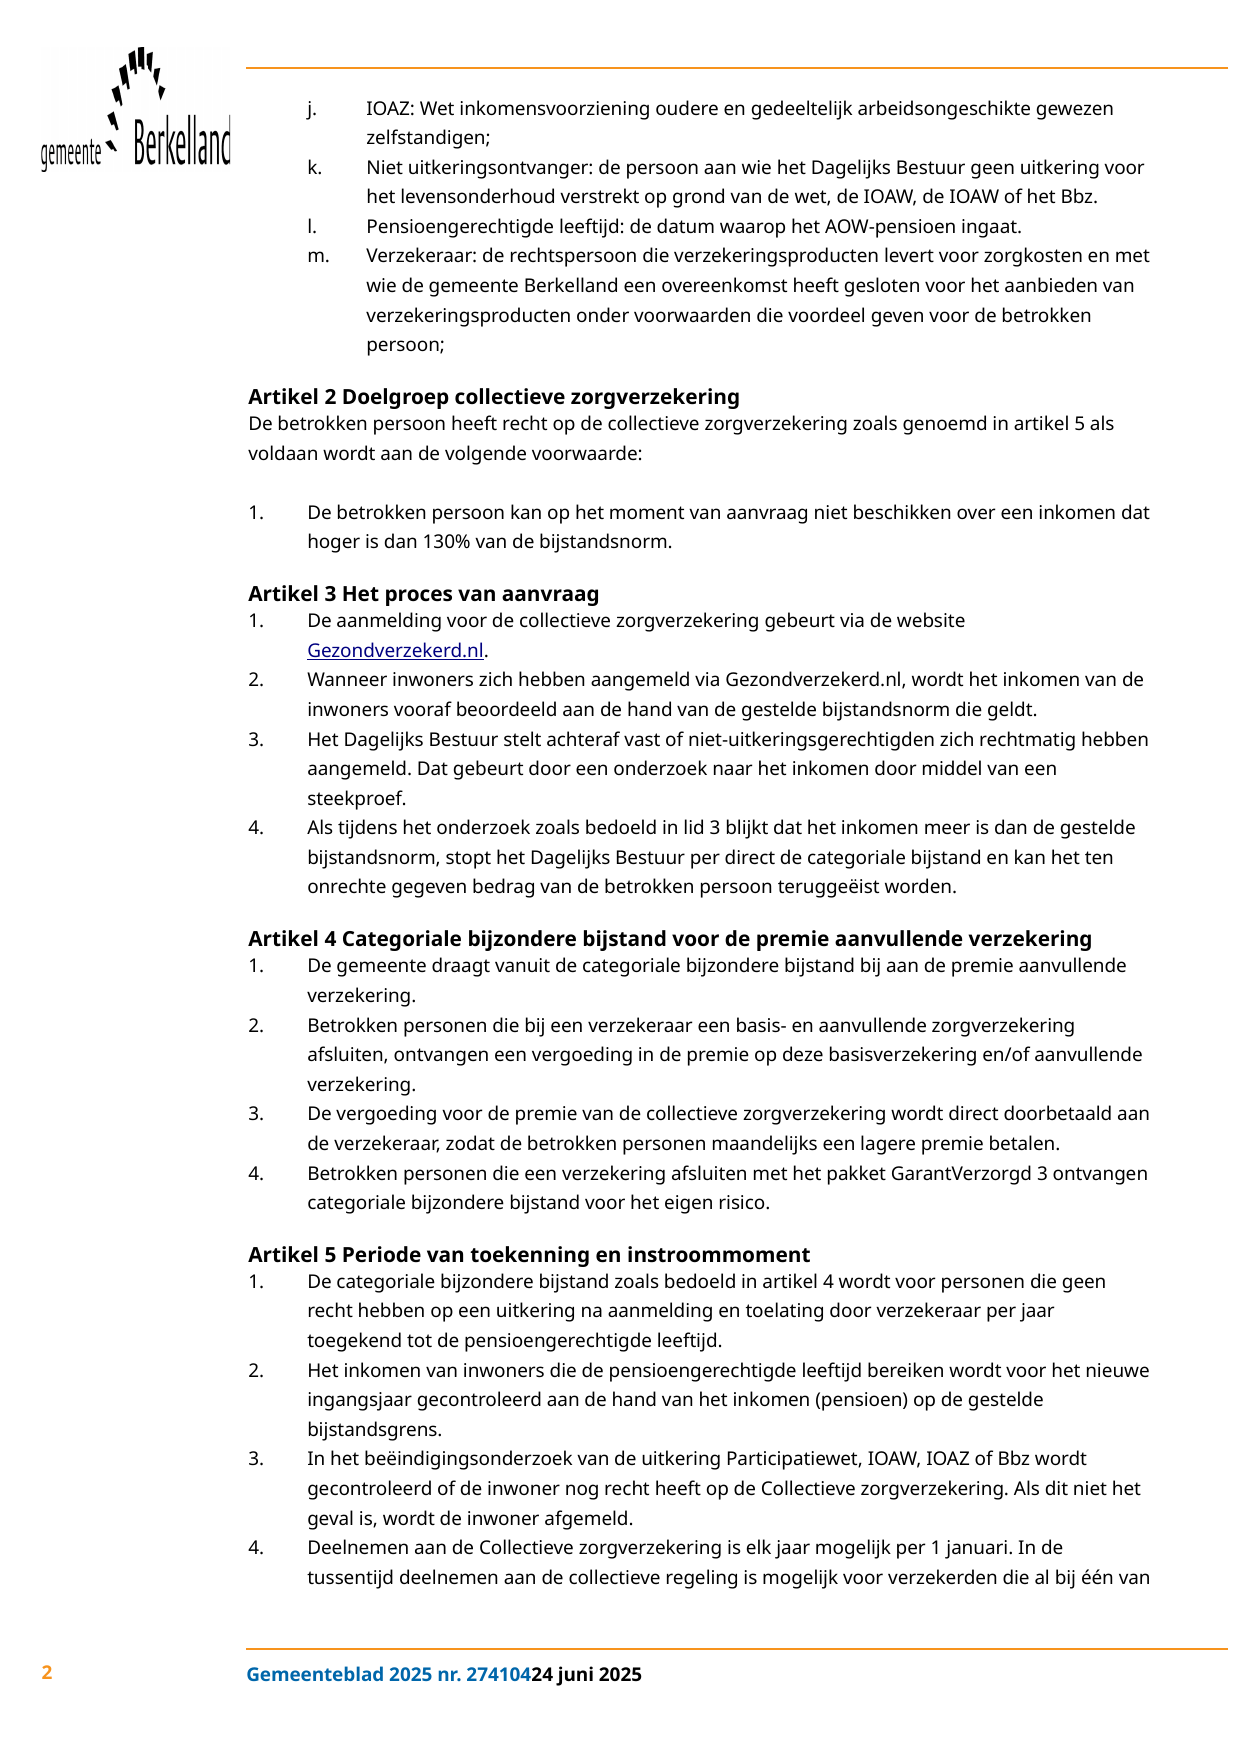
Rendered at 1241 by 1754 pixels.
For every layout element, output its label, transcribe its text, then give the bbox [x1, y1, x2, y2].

text Artikel 5 Periode van toekenning en instroommoment [248, 1240, 1152, 1268]
list De categoriale bijzondere bijstand zoals bedoeld in artikel 4 wordt voor personen die geen recht hebben op een uitkering na aanmelding en toelating door verzekeraar per jaar toegekend tot de pensioengerechtigde leeftijd. [248, 1268, 1152, 1353]
text Artikel 2 Doelgroep collectieve zorgverzekering [248, 382, 1152, 410]
list De aanmelding voor de collectieve zorgverzekering gebeurt via de website Gezondverzekerd.nl. [248, 607, 1152, 663]
list Betrokken personen die een verzekering afsluiten met het pakket GarantVerzorgd 3 ontvangen categoriale bijzondere bijstand voor het eigen risico. [248, 1160, 1152, 1215]
text Artikel 3 Het proces van aanvraag [248, 579, 1152, 607]
list De gemeente draagt vanuit de categoriale bijzondere bijstand bij aan de premie aanvullende verzekering. [248, 953, 1152, 1008]
list Pensioengerechtigde leeftijd: de datum waarop het AOW-pensioen ingaat. [307, 213, 1152, 239]
picture [41, 47, 231, 172]
list De betrokken persoon kan op het moment van aanvraag niet beschikken over een inkomen dat hoger is dan 130% van de bijstandsnorm. [248, 499, 1152, 554]
list In het beëindigingsonderzoek van de uitkering Participatiewet, IOAW, IOAZ of Bbz wordt gecontroleerd of de inwoner nog recht heeft op de Collectieve zorgverzekering. Als dit niet het geval is, wordt de inwoner afgemeld. [248, 1446, 1152, 1531]
text De betrokken persoon heeft recht op de collectieve zorgverzekering zoals genoemd in artikel 5 als voldaan wordt aan de volgende voorwaarde: [248, 410, 1152, 466]
list Verzekeraar: de rechtspersoon die verzekeringsproducten levert voor zorgkosten en met wie de gemeente Berkelland een overeenkomst heeft gesloten voor het aanbieden van verzekeringsproducten onder voorwaarden die voordeel geven voor de betrokken persoon; [307, 243, 1152, 357]
list Deelnemen aan de Collectieve zorgverzekering is elk jaar mogelijk per 1 januari. In de tussentijd deelnemen aan de collectieve regeling is mogelijk voor verzekerden die al bij één van [248, 1534, 1152, 1590]
list Wanneer inwoners zich hebben aangemeld via Gezondverzekerd.nl, wordt het inkomen van de inwoners vooraf beoordeeld aan de hand van de gestelde bijstandsnorm die geldt. [248, 667, 1152, 722]
list De vergoeding voor de premie van de collectieve zorgverzekering wordt direct doorbetaald aan de verzekeraar, zodat de betrokken personen maandelijks een lagere premie betalen. [248, 1101, 1152, 1156]
list Betrokken personen die bij een verzekeraar een basis- en aanvullende zorgverzekering afsluiten, ontvangen een vergoeding in de premie op deze basisverzekering en/of aanvullende verzekering. [248, 1012, 1152, 1097]
text Artikel 4 Categoriale bijzondere bijstand voor de premie aanvullende verzekering [248, 924, 1152, 953]
list Het inkomen van inwoners die de pensioengerechtigde leeftijd bereiken wordt voor het nieuwe ingangsjaar gecontroleerd aan de hand van het inkomen (pensioen) op de gestelde bijstandsgrens. [248, 1357, 1152, 1442]
list Als tijdens het onderzoek zoals bedoeld in lid 3 blijkt dat het inkomen meer is dan de gestelde bijstandsnorm, stopt het Dagelijks Bestuur per direct de categoriale bijstand en kan het ten onrechte gegeven bedrag van de betrokken persoon teruggeëist worden. [248, 814, 1152, 899]
list Het Dagelijks Bestuur stelt achteraf vast of niet-uitkeringsgerechtigden zich rechtmatig hebben aangemeld. Dat gebeurt door een onderzoek naar het inkomen door middel van een steekproef. [248, 726, 1152, 811]
list Niet uitkeringsontvanger: de persoon aan wie het Dagelijks Bestuur geen uitkering voor het levensonderhoud verstrekt op grond van de wet, de IOAW, de IOAW of het Bbz. [307, 154, 1152, 209]
list IOAZ: Wet inkomensvoorziening oudere en gedeeltelijk arbeidsongeschikte gewezen zelfstandigen; [307, 95, 1152, 150]
